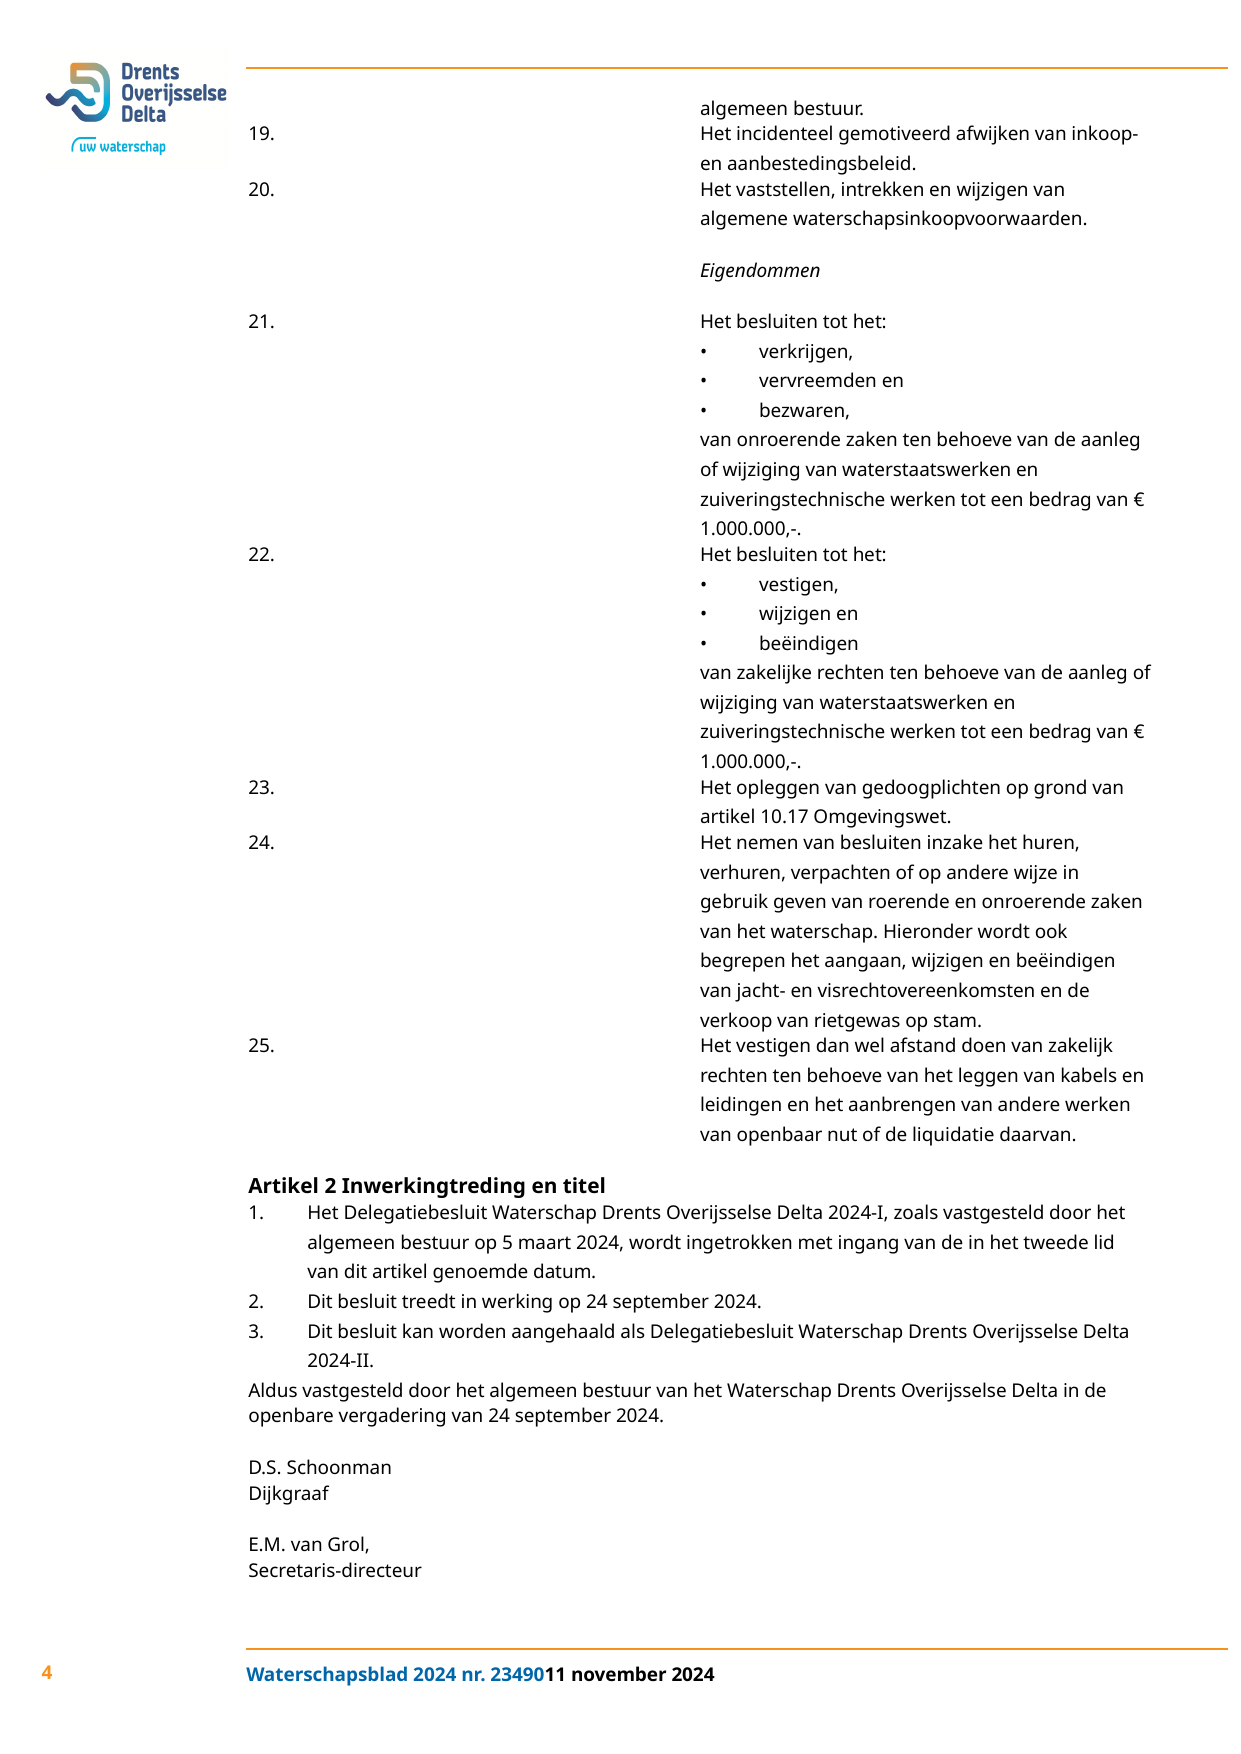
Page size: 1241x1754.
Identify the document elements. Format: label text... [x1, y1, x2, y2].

picture [41, 47, 231, 172]
text Aldus vastgesteld door het algemeen bestuur van het Waterschap Drents Overijsselse Delta in de openbare vergadering van 24 september 2024. [248, 1377, 1152, 1428]
table_cell 21. [248, 308, 700, 541]
table_cell [700, 231, 1152, 257]
list Het Delegatiebesluit Waterschap Drents Overijsselse Delta 2024-I, zoals vastgesteld door het algemeen bestuur op 5 maart 2024, wordt ingetrokken met ingang van de in het tweede lid van dit artikel genoemde datum. [248, 1199, 1152, 1284]
table_cell 22. [248, 541, 700, 774]
table_cell Het opleggen van gedoogplichten op grond van artikel 10.17 Omgevingswet. [700, 774, 1152, 829]
table_cell 25. [248, 1033, 700, 1147]
text D.S. Schoonman [248, 1454, 1152, 1480]
table_cell 19. [248, 121, 700, 176]
table_cell 24. [248, 829, 700, 1032]
table_cell algemeen bestuur. [700, 95, 1152, 121]
list Dit besluit kan worden aangehaald als Delegatiebesluit Waterschap Drents Overijsselse Delta 2024-II. [248, 1318, 1152, 1373]
text E.M. van Grol, [248, 1531, 1152, 1557]
table_cell Eigendommen [700, 257, 1152, 283]
text Secretaris-directeur [248, 1557, 1152, 1583]
table_cell Het vestigen dan wel afstand doen van zakelijk rechten ten behoeve van het leggen van kabels en leidingen en het aanbrengen van andere werken van openbaar nut of de liquidatie daarvan. [700, 1033, 1152, 1147]
table_cell Het vaststellen, intrekken en wijzigen van algemene waterschapsinkoopvoorwaarden. [700, 176, 1152, 231]
table_cell [248, 257, 700, 283]
table_cell Het nemen van besluiten inzake het huren, verhuren, verpachten of op andere wijze in gebruik geven van roerende en onroerende zaken van het waterschap. Hieronder wordt ook begrepen het aangaan, wijzigen en beëindigen van jacht- en visrechtovereenkomsten en de verkoop van rietgewas op stam. [700, 829, 1152, 1032]
table_cell 20. [248, 176, 700, 231]
table_cell [248, 283, 700, 308]
text Dijkgraaf [248, 1480, 1152, 1506]
table_cell Het besluiten tot het: vestigen, wijzigen en beëindigen van zakelijke rechten ten behoeve van de aanleg of wijziging van waterstaatswerken en zuiveringstechnische werken tot een bedrag van € 1.000.000,-. [700, 541, 1152, 774]
table_cell Het besluiten tot het: verkrijgen, vervreemden en bezwaren, van onroerende zaken ten behoeve van de aanleg of wijziging van waterstaatswerken en zuiveringstechnische werken tot een bedrag van € 1.000.000,-. [700, 308, 1152, 541]
table_cell [248, 95, 700, 121]
list Dit besluit treedt in werking op 24 september 2024. [248, 1288, 1152, 1314]
table_cell 23. [248, 774, 700, 829]
table_cell [700, 283, 1152, 308]
table_cell Het incidenteel gemotiveerd afwijken van inkoop- en aanbestedingsbeleid. [700, 121, 1152, 176]
text Artikel 2 Inwerkingtreding en titel [248, 1171, 1152, 1199]
table_cell [248, 231, 700, 257]
